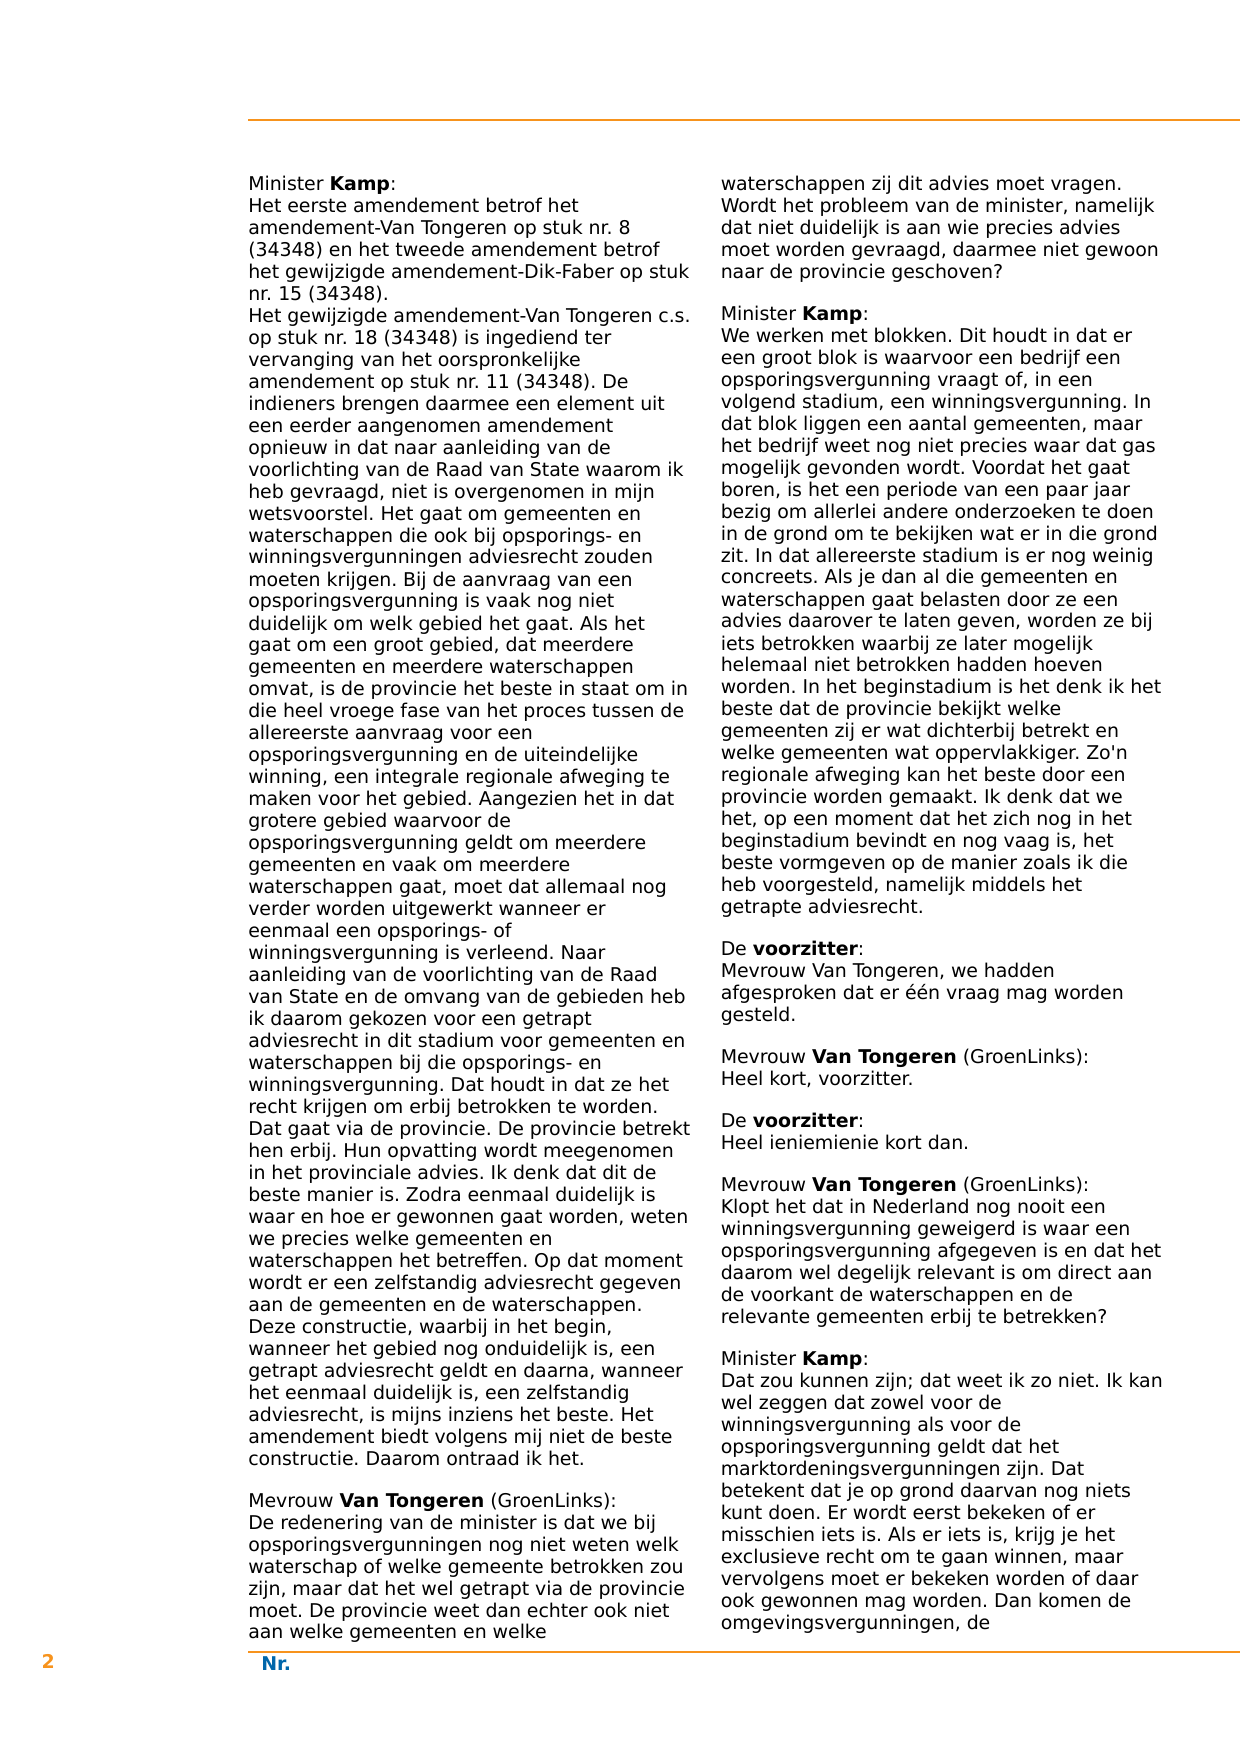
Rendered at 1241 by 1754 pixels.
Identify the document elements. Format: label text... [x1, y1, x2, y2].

text De redenering van de minister is dat we bij opsporingsvergunningen nog niet weten welk waterschap of welke gemeente betrokken zou zijn, maar dat het wel getrapt via de provincie moet. De provincie weet dan echter ook niet aan welke gemeenten en welke [248, 1512, 691, 1643]
text Klopt het dat in Nederland nog nooit een winningsvergunning geweigerd is waar een opsporingsvergunning afgegeven is en dat het daarom wel degelijk relevant is om direct aan de voorkant de waterschappen en de relevante gemeenten erbij te betrekken? [721, 1196, 1163, 1328]
text De voorzitter: [721, 1110, 1163, 1132]
text waterschappen zij dit advies moet vragen. Wordt het probleem van de minister, namelijk dat niet duidelijk is aan wie precies advies moet worden gevraagd, daarmee niet gewoon naar de provincie geschoven? [721, 173, 1163, 283]
text Heel ieniemienie kort dan. [721, 1132, 1163, 1154]
text Het eerste amendement betrof het amendement-Van Tongeren op stuk nr. 8 (34348) en het tweede amendement betrof het gewijzigde amendement-Dik-Faber op stuk nr. 15 (34348). [248, 195, 691, 305]
text Heel kort, voorzitter. [721, 1068, 1163, 1090]
text De voorzitter: [721, 938, 1163, 960]
text Minister Kamp: [248, 173, 691, 195]
text Het gewijzigde amendement-Van Tongeren c.s. op stuk nr. 18 (34348) is ingediend ter vervanging van het oorspronkelijke amendement op stuk nr. 11 (34348). De indieners brengen daarmee een element uit een eerder aangenomen amendement opnieuw in dat naar aanleiding van de voorlichting van de Raad van State waarom ik heb gevraagd, niet is overgenomen in mijn wetsvoorstel. Het gaat om gemeenten en waterschappen die ook bij opsporings- en winningsvergunningen adviesrecht zouden moeten krijgen. Bij de aanvraag van een opsporingsvergunning is vaak nog niet duidelijk om welk gebied het gaat. Als het gaat om een groot gebied, dat meerdere gemeenten en meerdere waterschappen omvat, is de provincie het beste in staat om in die heel vroege fase van het proces tussen de allereerste aanvraag voor een opsporingsvergunning en de uiteindelijke winning, een integrale regionale afweging te maken voor het gebied. Aangezien het in dat grotere gebied waarvoor de opsporingsvergunning geldt om meerdere gemeenten en vaak om meerdere waterschappen gaat, moet dat allemaal nog verder worden uitgewerkt wanneer er eenmaal een opsporings- of winningsvergunning is verleend. Naar aanleiding van de voorlichting van de Raad van State en de omvang van de gebieden heb ik daarom gekozen voor een getrapt adviesrecht in dit stadium voor gemeenten en waterschappen bij die opsporings- en winningsvergunning. Dat houdt in dat ze het recht krijgen om erbij betrokken te worden. Dat gaat via de provincie. De provincie betrekt hen erbij. Hun opvatting wordt meegenomen in het provinciale advies. Ik denk dat dit de beste manier is. Zodra eenmaal duidelijk is waar en hoe er gewonnen gaat worden, weten we precies welke gemeenten en waterschappen het betreffen. Op dat moment wordt er een zelfstandig adviesrecht gegeven aan de gemeenten en de waterschappen. Deze constructie, waarbij in het begin, wanneer het gebied nog onduidelijk is, een getrapt adviesrecht geldt en daarna, wanneer het eenmaal duidelijk is, een zelfstandig adviesrecht, is mijns inziens het beste. Het amendement biedt volgens mij niet de beste constructie. Daarom ontraad ik het. [248, 305, 691, 1469]
text Mevrouw Van Tongeren (GroenLinks): [248, 1489, 691, 1512]
text Mevrouw Van Tongeren, we hadden afgesproken dat er één vraag mag worden gesteld. [721, 960, 1163, 1026]
text Minister Kamp: [721, 303, 1163, 325]
text We werken met blokken. Dit houdt in dat er een groot blok is waarvoor een bedrijf een opsporingsvergunning vraagt of, in een volgend stadium, een winningsvergunning. In dat blok liggen een aantal gemeenten, maar het bedrijf weet nog niet precies waar dat gas mogelijk gevonden wordt. Voordat het gaat boren, is het een periode van een paar jaar bezig om allerlei andere onderzoeken te doen in de grond om te bekijken wat er in die grond zit. In dat allereerste stadium is er nog weinig concreets. Als je dan al die gemeenten en waterschappen gaat belasten door ze een advies daarover te laten geven, worden ze bij iets betrokken waarbij ze later mogelijk helemaal niet betrokken hadden hoeven worden. In het beginstadium is het denk ik het beste dat de provincie bekijkt welke gemeenten zij er wat dichterbij betrekt en welke gemeenten wat oppervlakkiger. Zo'n regionale afweging kan het beste door een provincie worden gemaakt. Ik denk dat we het, op een moment dat het zich nog in het beginstadium bevindt en nog vaag is, het beste vormgeven op de manier zoals ik die heb voorgesteld, namelijk middels het getrapte adviesrecht. [721, 325, 1163, 918]
text Dat zou kunnen zijn; dat weet ik zo niet. Ik kan wel zeggen dat zowel voor de winningsvergunning als voor de opsporingsvergunning geldt dat het marktordeningsvergunningen zijn. Dat betekent dat je op grond daarvan nog niets kunt doen. Er wordt eerst bekeken of er misschien iets is. Als er iets is, krijg je het exclusieve recht om te gaan winnen, maar vervolgens moet er bekeken worden of daar ook gewonnen mag worden. Dan komen de omgevingsvergunningen, de [721, 1370, 1163, 1633]
text Minister Kamp: [721, 1348, 1163, 1370]
text Mevrouw Van Tongeren (GroenLinks): [721, 1046, 1163, 1068]
text Mevrouw Van Tongeren (GroenLinks): [721, 1174, 1163, 1196]
